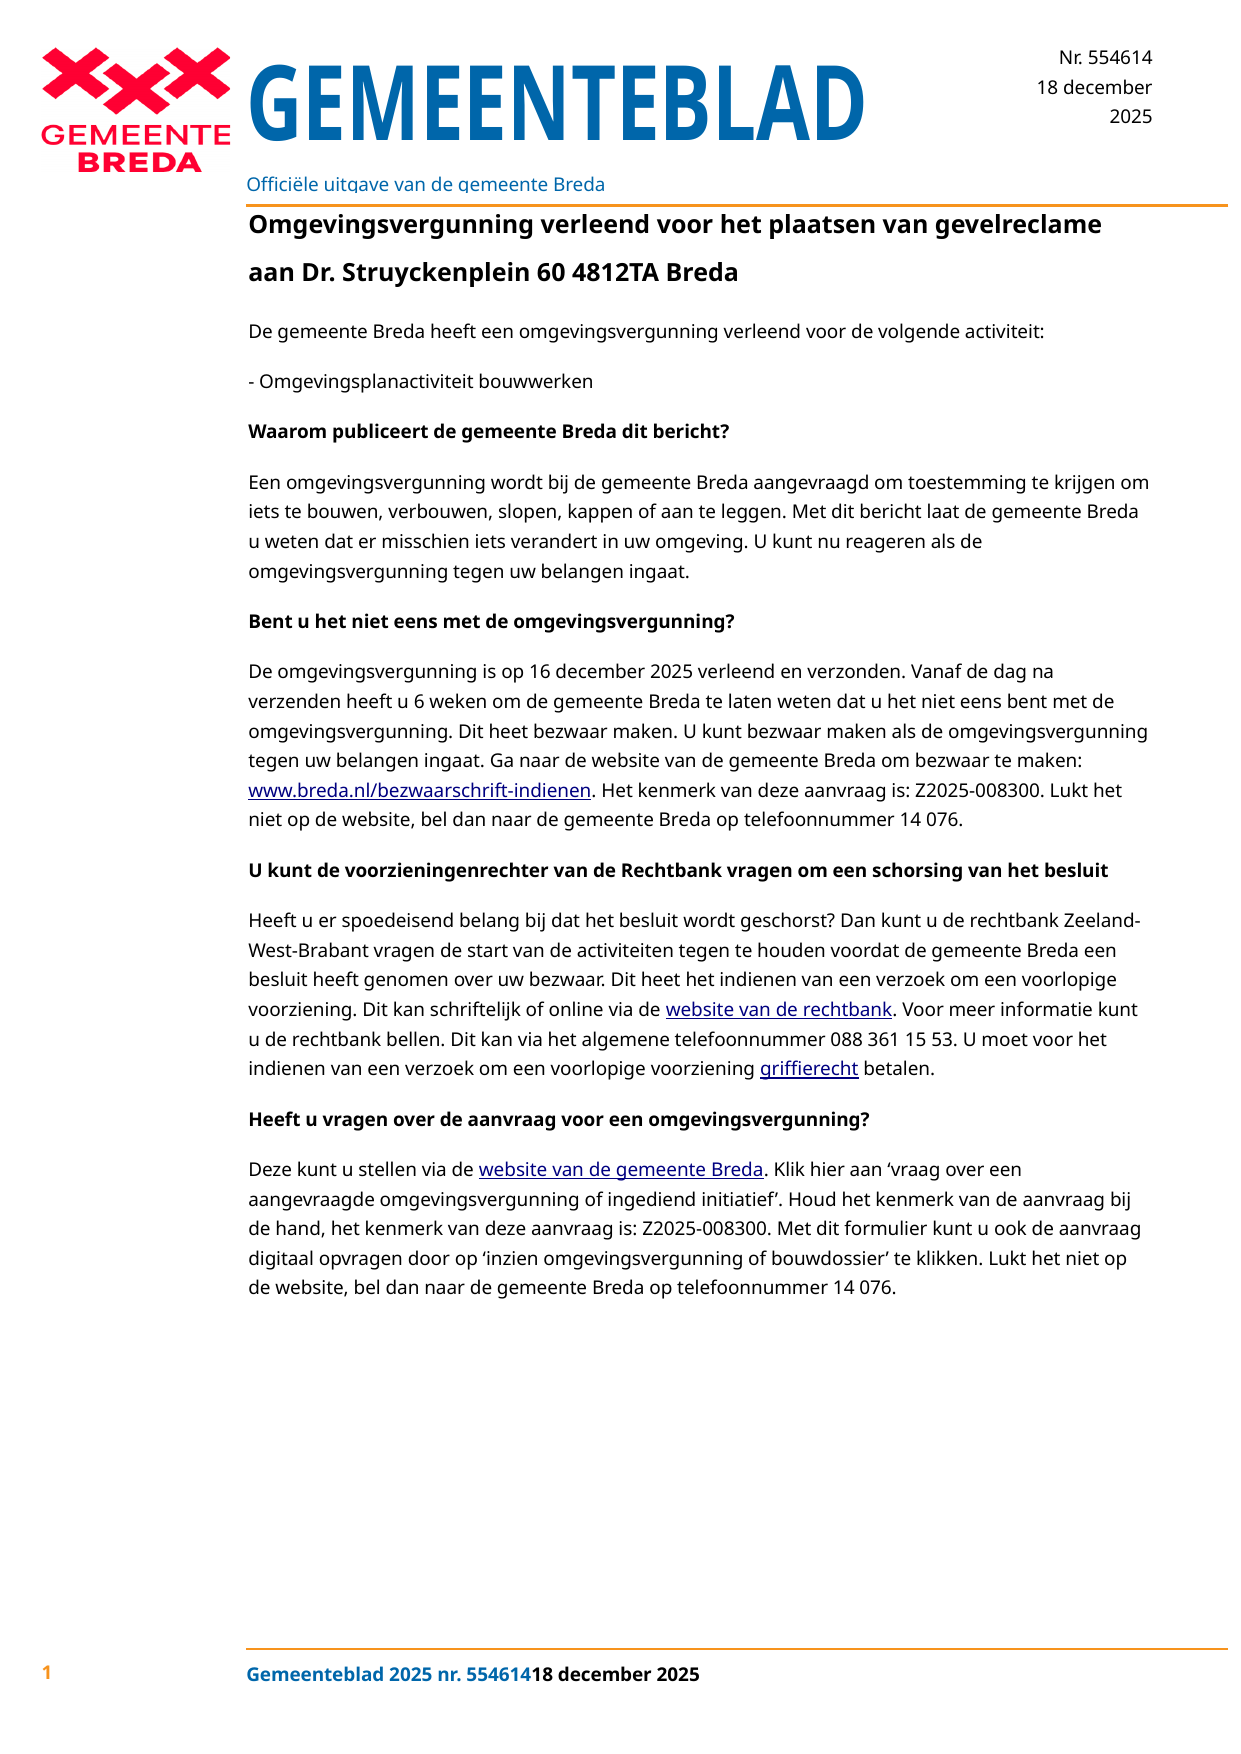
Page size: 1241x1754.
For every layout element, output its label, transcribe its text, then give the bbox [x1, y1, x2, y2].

text - Omgevingsplanactiviteit bouwwerken [248, 368, 1152, 394]
text De omgevingsvergunning is op 16 december 2025 verleend en verzonden. Vanaf de dag na verzenden heeft u 6 weken om de gemeente Breda te laten weten dat u het niet eens bent met de omgevingsvergunning. Dit heet bezwaar maken. U kunt bezwaar maken als de omgevingsvergunning tegen uw belangen ingaat. Ga naar de website van de gemeente Breda om bezwaar te maken: www.breda.nl/bezwaarschrift-indienen. Het kenmerk van deze aanvraag is: Z2025-008300. Lukt het niet op de website, bel dan naar de gemeente Breda op telefoonnummer 14 076. [248, 659, 1152, 832]
text Bent u het niet eens met de omgevingsvergunning? [248, 608, 1152, 634]
text Heeft u vragen over de aanvraag voor een omgevingsvergunning? [248, 1106, 1152, 1132]
text Deze kunt u stellen via de website van de gemeente Breda. Klik hier aan ‘vraag over een aangevraagde omgevingsvergunning of ingediend initiatief’. Houd het kenmerk van de aanvraag bij de hand, het kenmerk van deze aanvraag is: Z2025-008300. Met dit formulier kunt u ook de aanvraag digitaal opvragen door op ‘inzien omgevingsvergunning of bouwdossier’ te klikken. Lukt het niet op de website, bel dan naar de gemeente Breda op telefoonnummer 14 076. [248, 1156, 1152, 1300]
text Een omgevingsvergunning wordt bij de gemeente Breda aangevraagd om toestemming te krijgen om iets te bouwen, verbouwen, slopen, kappen of aan te leggen. Met dit bericht laat de gemeente Breda u weten dat er misschien iets verandert in uw omgeving. U kunt nu reageren als de omgevingsvergunning tegen uw belangen ingaat. [248, 469, 1152, 584]
text U kunt de voorzieningenrechter van de Rechtbank vragen om een schorsing van het besluit [248, 857, 1152, 883]
text Omgevingsvergunning verleend voor het plaatsen van gevelreclame aan Dr. Struyckenplein 60 4812TA Breda [248, 207, 1152, 288]
text Heeft u er spoedeisend belang bij dat het besluit wordt geschorst? Dan kunt u de rechtbank Zeeland-West-Brabant vragen de start van de activiteiten tegen te houden voordat de gemeente Breda een besluit heeft genomen over uw bezwaar. Dit heet het indienen van een verzoek om een voorlopige voorziening. Dit kan schriftelijk of online via de website van de rechtbank. Voor meer informatie kunt u de rechtbank bellen. Dit kan via het algemene telefoonnummer 088 361 15 53. U moet voor het indienen van een verzoek om een voorlopige voorziening griffierecht betalen. [248, 907, 1152, 1081]
text De gemeente Breda heeft een omgevingsvergunning verleend voor de volgende activiteit: [248, 318, 1152, 344]
text Waarom publiceert de gemeente Breda dit bericht? [248, 419, 1152, 444]
picture [41, 47, 231, 172]
